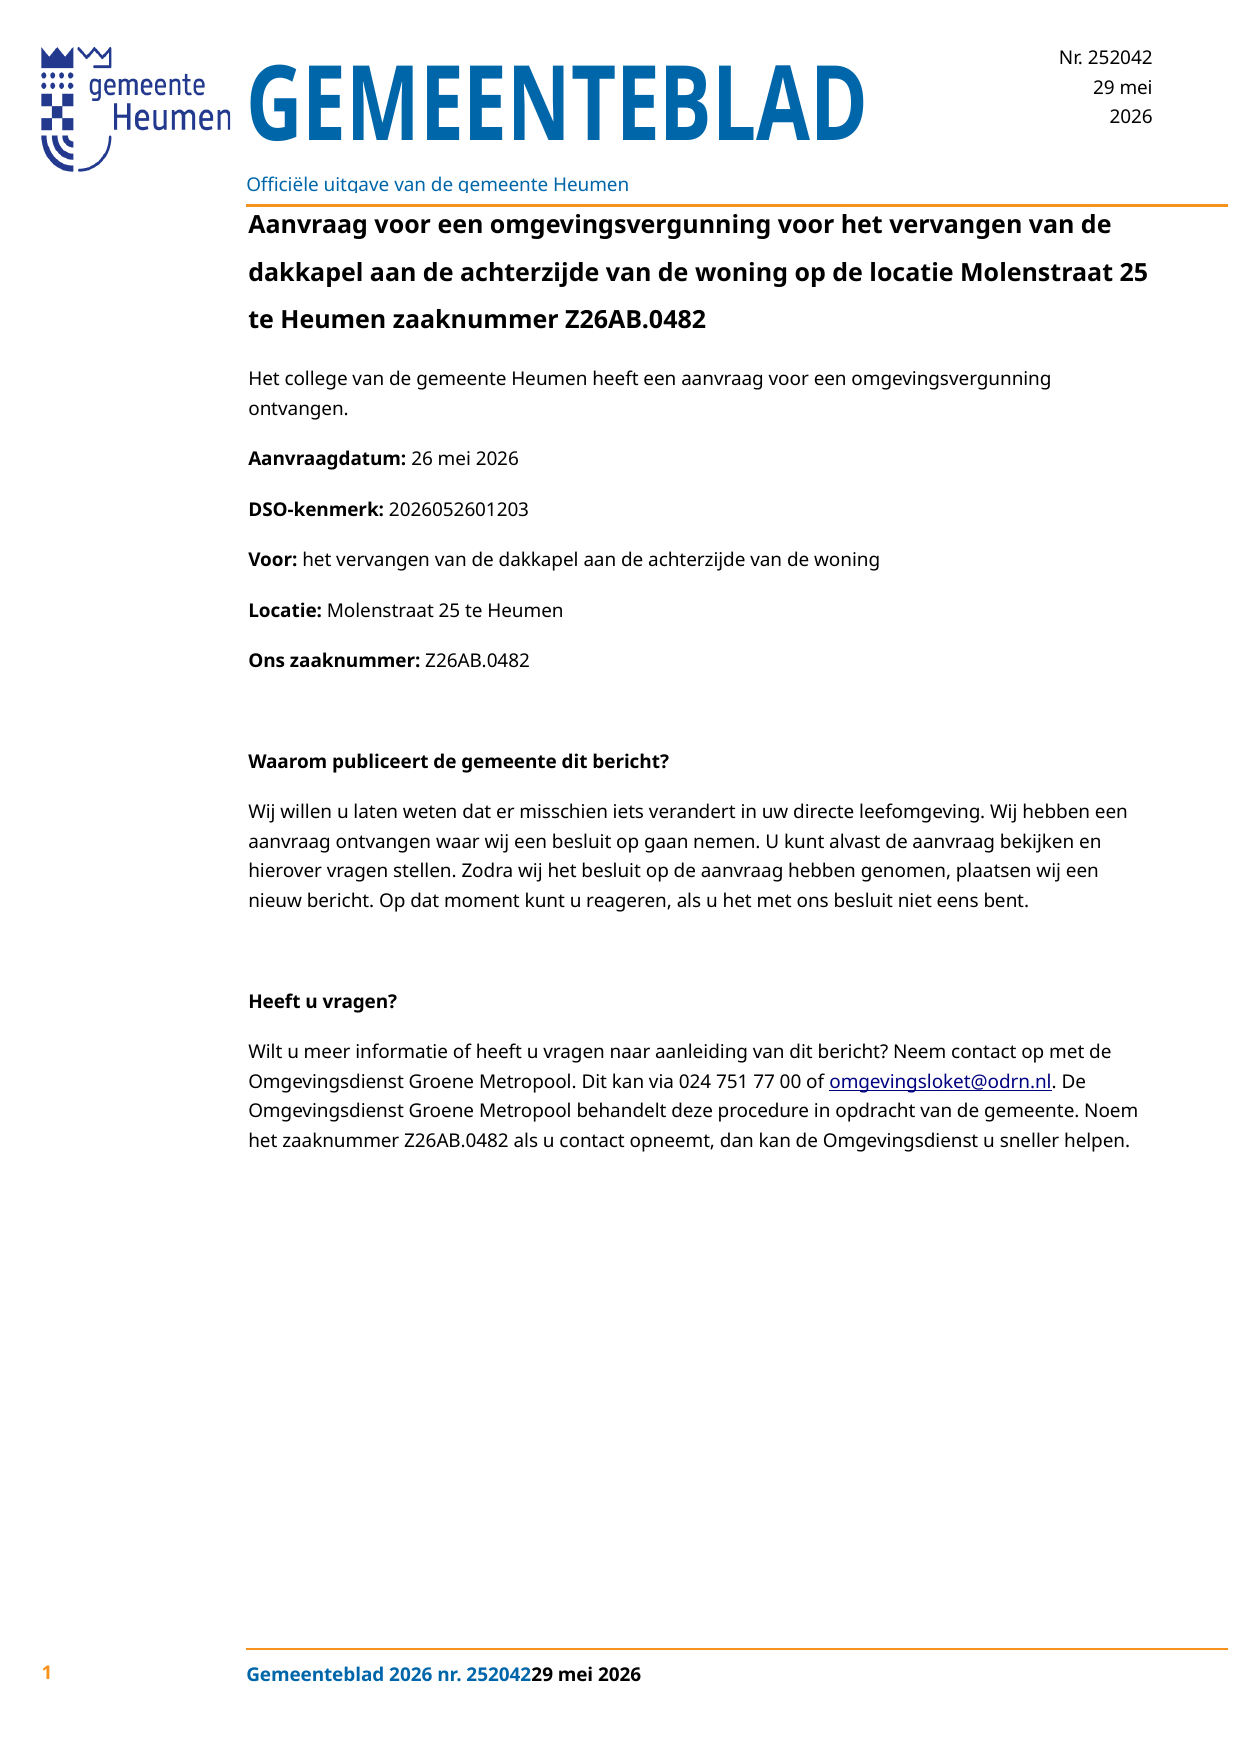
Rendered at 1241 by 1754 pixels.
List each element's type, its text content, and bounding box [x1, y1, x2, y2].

text Aanvraag voor een omgevingsvergunning voor het vervangen van de dakkapel aan de achterzijde van de woning op de locatie Molenstraat 25 te Heumen zaaknummer Z26AB.0482 [248, 207, 1152, 336]
text Aanvraagdatum: 26 mei 2026 [248, 446, 1152, 471]
picture [41, 47, 231, 172]
text Waarom publiceert de gemeente dit bericht? [248, 748, 1152, 774]
text Wij willen u laten weten dat er misschien iets verandert in uw directe leefomgeving. Wij hebben een aanvraag ontvangen waar wij een besluit op gaan nemen. U kunt alvast de aanvraag bekijken en hierover vragen stellen. Zodra wij het besluit op de aanvraag hebben genomen, plaatsen wij een nieuw bericht. Op dat moment kunt u reageren, als u het met ons besluit niet eens bent. [248, 798, 1152, 913]
text Heeft u vragen? [248, 988, 1152, 1014]
text DSO-kenmerk: 2026052601203 [248, 496, 1152, 522]
text Het college van de gemeente Heumen heeft een aanvraag voor een omgevingsvergunning ontvangen. [248, 366, 1152, 421]
text Ons zaaknummer: Z26AB.0482 [248, 647, 1152, 673]
text Voor: het vervangen van de dakkapel aan de achterzijde van de woning [248, 546, 1152, 572]
text Wilt u meer informatie of heeft u vragen naar aanleiding van dit bericht? Neem contact op met de Omgevingsdienst Groene Metropool. Dit kan via 024 751 77 00 of omgevingsloket@odrn.nl. De Omgevingsdienst Groene Metropool behandelt deze procedure in opdracht van de gemeente. Noem het zaaknummer Z26AB.0482 als u contact opneemt, dan kan de Omgevingsdienst u sneller helpen. [248, 1038, 1152, 1153]
text Locatie: Molenstraat 25 te Heumen [248, 597, 1152, 622]
